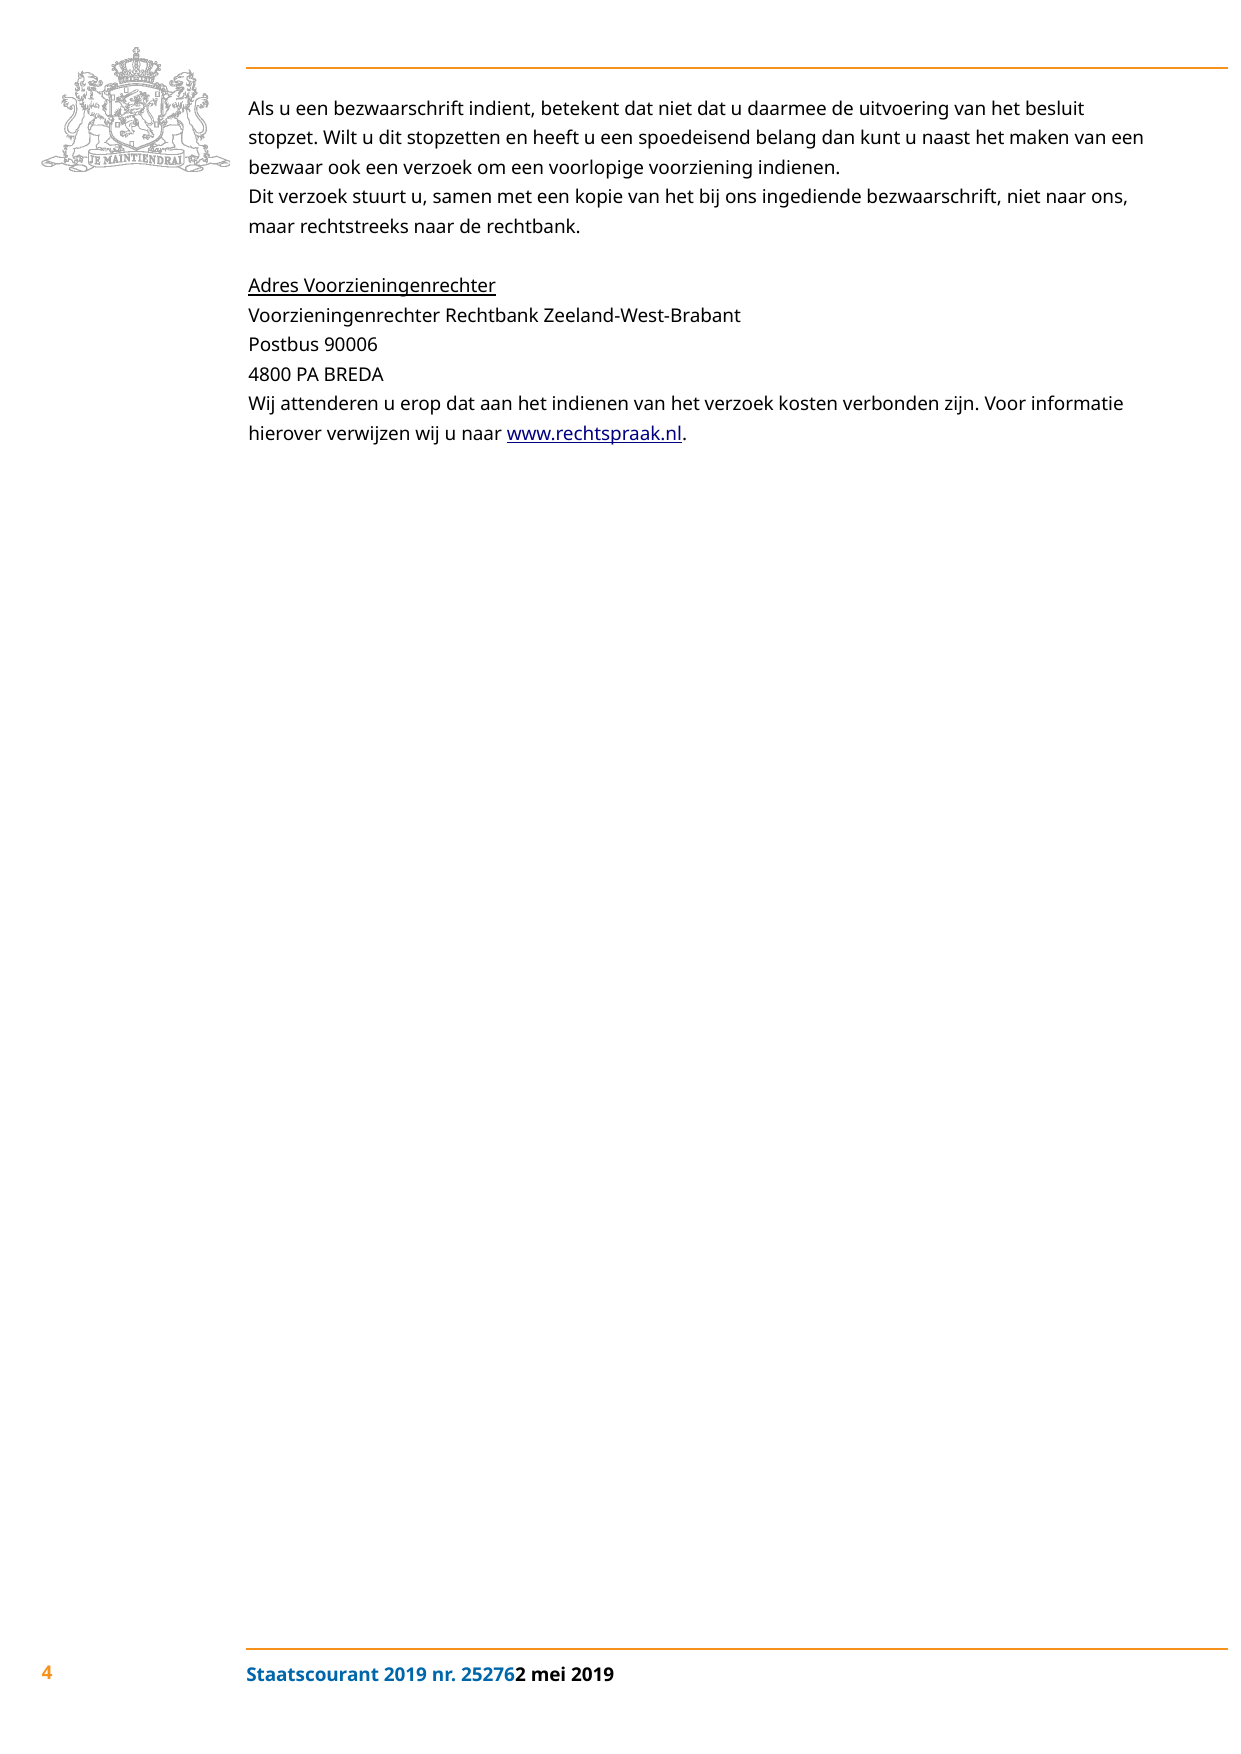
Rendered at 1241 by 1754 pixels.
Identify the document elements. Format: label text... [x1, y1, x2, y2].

text 4800 PA BREDA [248, 361, 1152, 387]
text Adres Voorzieningenrechter [248, 272, 1152, 298]
picture [41, 47, 231, 172]
text Voorzieningenrechter Rechtbank Zeeland-West-Brabant [248, 302, 1152, 328]
text Als u een bezwaarschrift indient, betekent dat niet dat u daarmee de uitvoering van het besluit stopzet. Wilt u dit stopzetten en heeft u een spoedeisend belang dan kunt u naast het maken van een bezwaar ook een verzoek om een voorlopige voorziening indienen. [248, 95, 1152, 180]
text Wij attenderen u erop dat aan het indienen van het verzoek kosten verbonden zijn. Voor informatie hierover verwijzen wij u naar www.rechtspraak.nl. [248, 391, 1152, 446]
text Postbus 90006 [248, 331, 1152, 357]
text Dit verzoek stuurt u, samen met een kopie van het bij ons ingediende bezwaarschrift, niet naar ons, maar rechtstreeks naar de rechtbank. [248, 183, 1152, 239]
